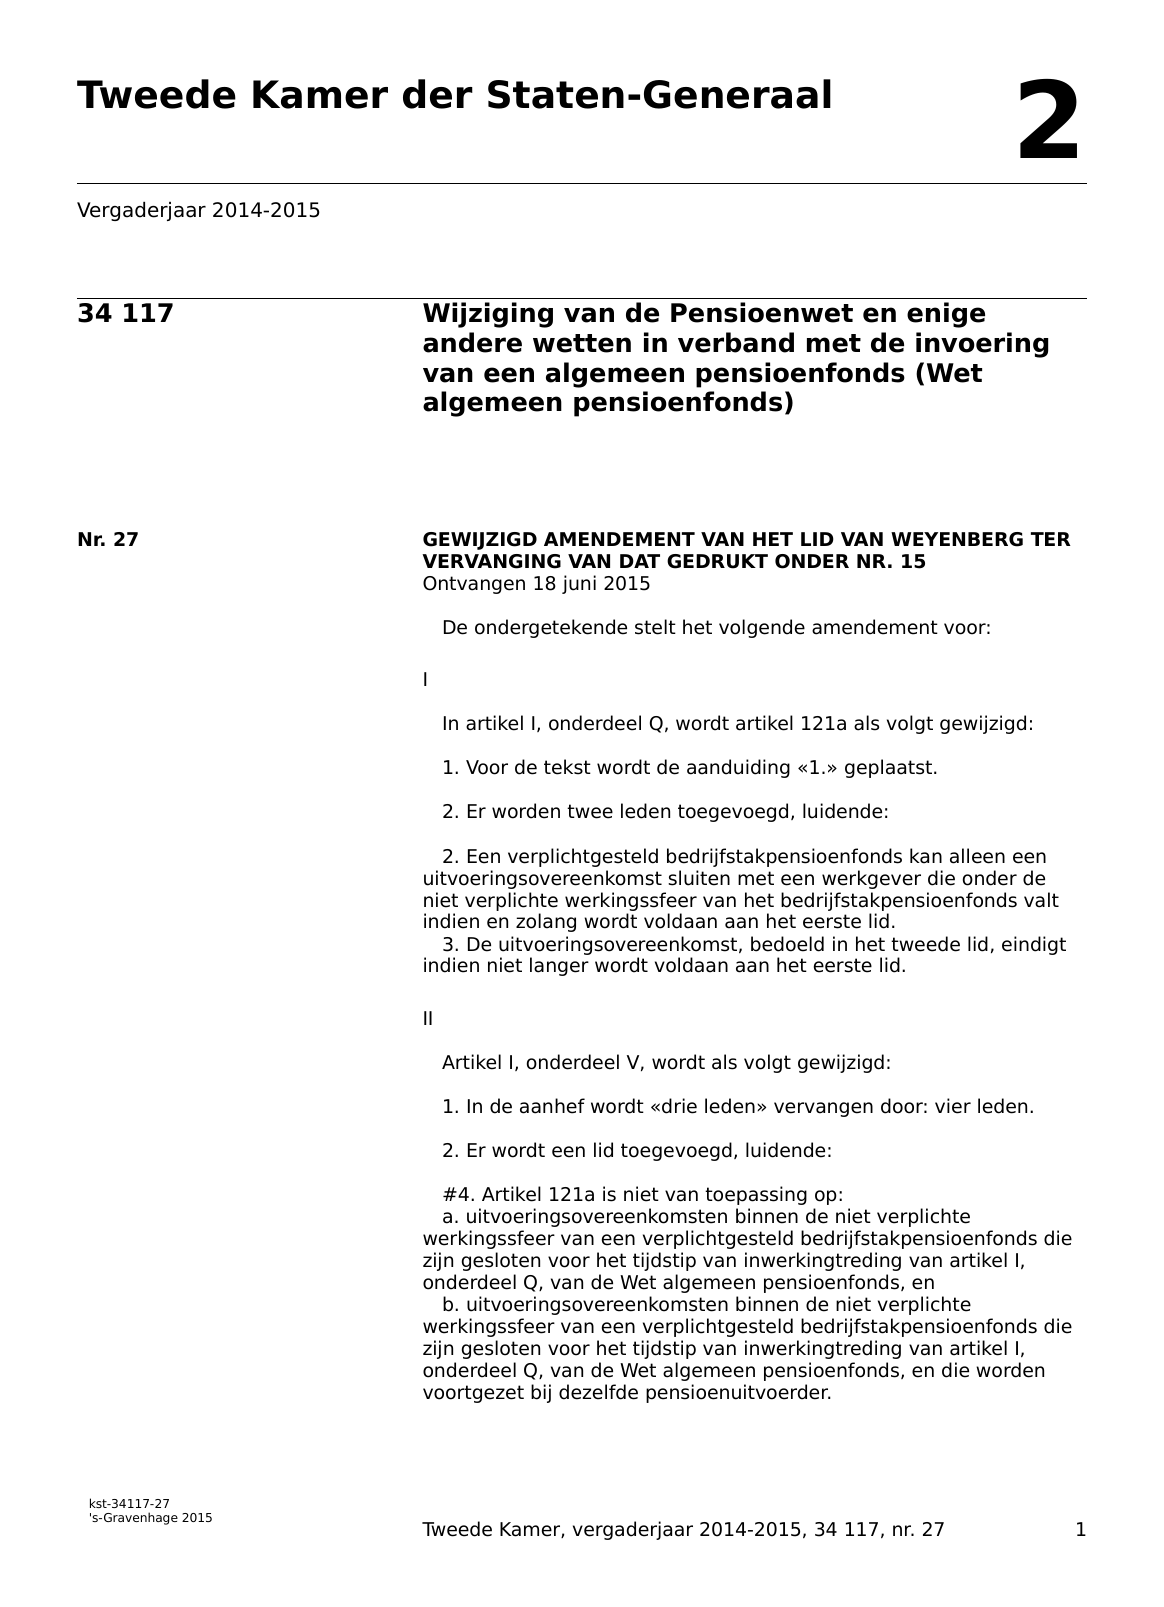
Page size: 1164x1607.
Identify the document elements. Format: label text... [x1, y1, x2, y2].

text 's-Gravenhage 2015 [88, 1511, 323, 1525]
text kst-34117-27 [88, 1497, 323, 1511]
subtitle II [422, 1007, 1087, 1029]
text 3. De uitvoeringsovereenkomst, bedoeld in het tweede lid, eindigt indien niet langer wordt voldaan aan het eerste lid. [422, 933, 1087, 977]
table_header 2 [886, 59, 1087, 183]
subtitle Nr. 27 GEWIJZIGD AMENDEMENT VAN HET LID VAN WEYENBERG TER VERVANGING VAN DAT GEDRUKT ONDER NR. 15 [77, 529, 1087, 573]
text Ontvangen 18 juni 2015 [422, 573, 1087, 595]
subtitle I [422, 669, 1087, 691]
text De ondergetekende stelt het volgende amendement voor: [422, 617, 1087, 639]
text 2. Er worden twee leden toegevoegd, luidende: [422, 801, 1087, 823]
text 1. Voor de tekst wordt de aanduiding «1.» geplaatst. [422, 757, 1087, 779]
text 2. Een verplichtgesteld bedrijfstakpensioenfonds kan alleen een uitvoeringsovereenkomst sluiten met een werkgever die onder de niet verplichte werkingssfeer van het bedrijfstakpensioenfonds valt indien en zolang wordt voldaan aan het eerste lid. [422, 846, 1087, 933]
table_header Tweede Kamer der Staten-Generaal [77, 59, 886, 183]
text 2. Er wordt een lid toegevoegd, luidende: [422, 1140, 1087, 1162]
text 1. In de aanhef wordt «drie leden» vervangen door: vier leden. [422, 1096, 1087, 1118]
text Artikel I, onderdeel V, wordt als volgt gewijzigd: [422, 1052, 1087, 1073]
subtitle 34 117 Wijziging van de Pensioenwet en enige andere wetten in verband met de invoering van een algemeen pensioenfonds (Wet algemeen pensioenfonds) [77, 299, 1087, 418]
table_cell Vergaderjaar 2014-2015 [77, 184, 1087, 298]
text #4. Artikel 121a is niet van toepassing op: [422, 1184, 1087, 1206]
text b. uitvoeringsovereenkomsten binnen de niet verplichte werkingssfeer van een verplichtgesteld bedrijfstakpensioenfonds die zijn gesloten voor het tijdstip van inwerkingtreding van artikel I, onderdeel Q, van de Wet algemeen pensioenfonds, en die worden voortgezet bij dezelfde pensioenuitvoerder. [422, 1294, 1087, 1404]
text a. uitvoeringsovereenkomsten binnen de niet verplichte werkingssfeer van een verplichtgesteld bedrijfstakpensioenfonds die zijn gesloten voor het tijdstip van inwerkingtreding van artikel I, onderdeel Q, van de Wet algemeen pensioenfonds, en [422, 1206, 1087, 1294]
text In artikel I, onderdeel Q, wordt artikel 121a als volgt gewijzigd: [422, 713, 1087, 735]
